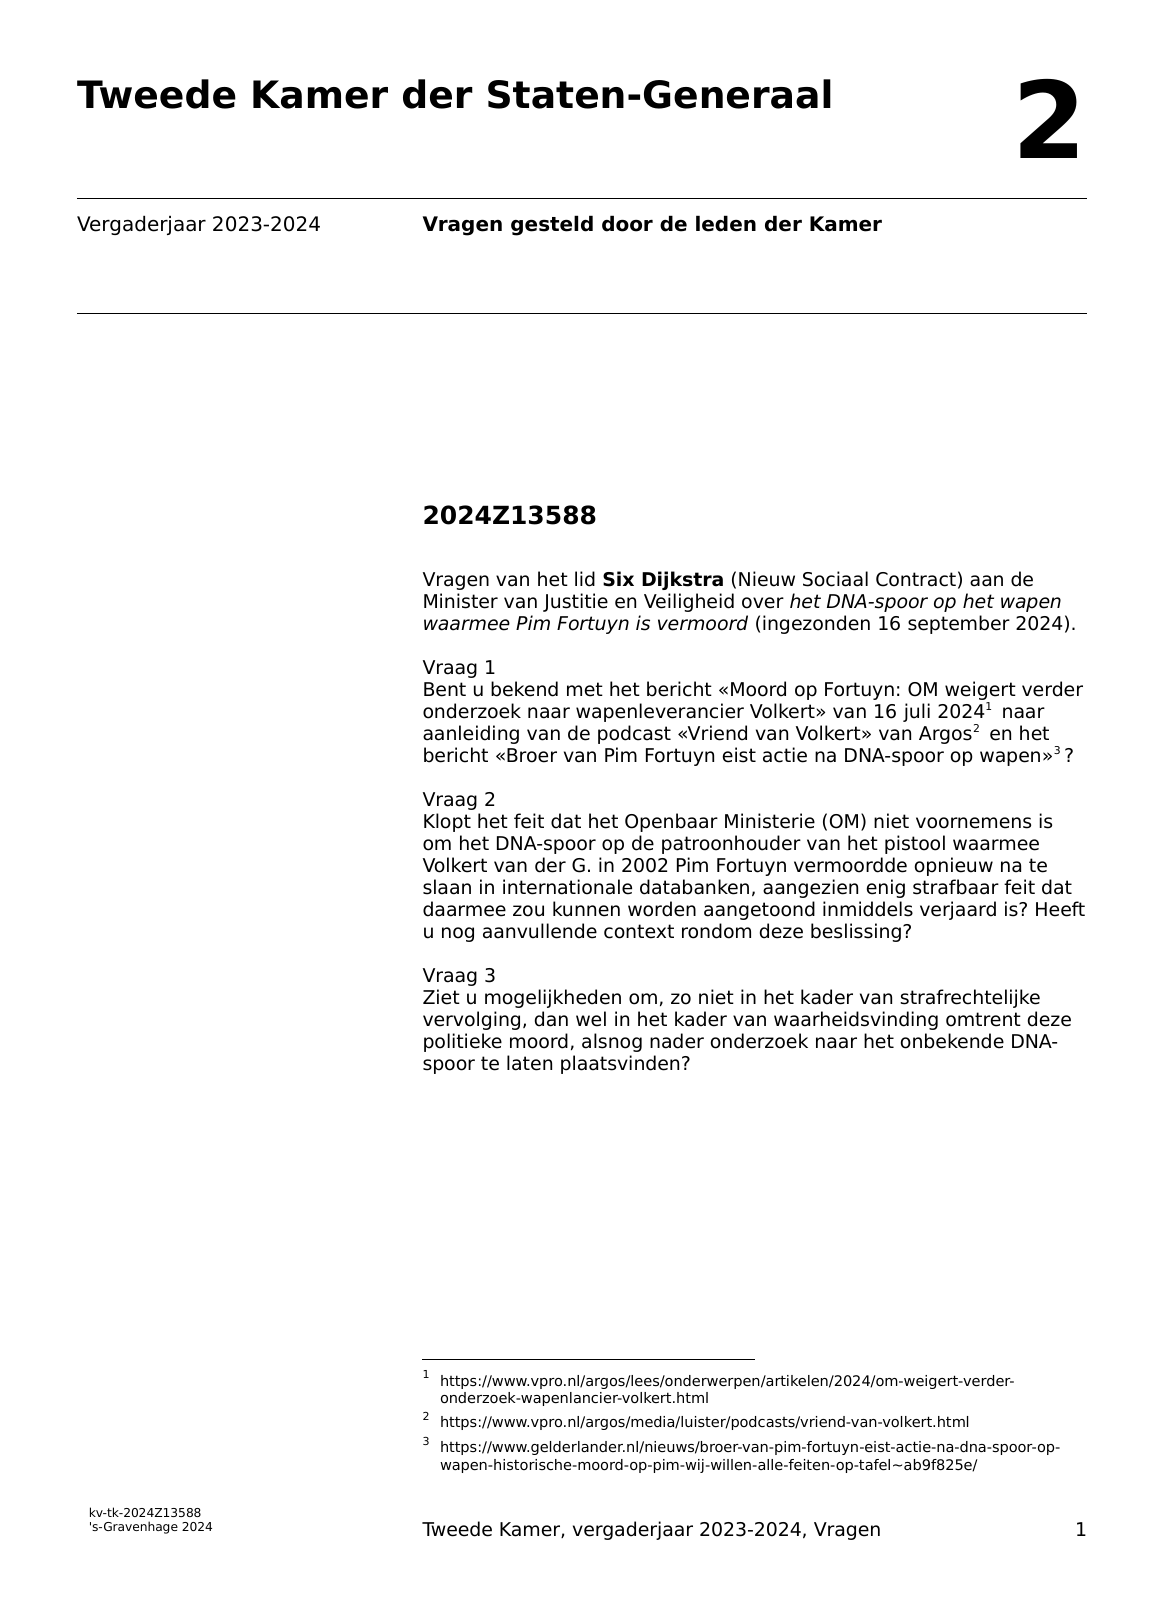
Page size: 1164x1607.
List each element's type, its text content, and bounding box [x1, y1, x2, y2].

table_header 2 [886, 59, 1087, 198]
text https://www.vpro.nl/argos/lees/onderwerpen/artikelen/2024/om-weigert-verder-onderzoek-wapenlancier-volkert.html [422, 1368, 1087, 1407]
text 2024Z13588 [422, 501, 1087, 531]
table_cell Vragen gesteld door de leden der Kamer [422, 199, 1087, 313]
text Vraag 3 [422, 965, 1087, 987]
text https://www.gelderlander.nl/nieuws/broer-van-pim-fortuyn-eist-actie-na-dna-spoor-op-wapen-historische-moord-op-pim-wij-willen-alle-feiten-op-tafel~ab9f825e/ [422, 1435, 1087, 1474]
text Ziet u mogelijkheden om, zo niet in het kader van strafrechtelijke vervolging, dan wel in het kader van waarheidsvinding omtrent deze politieke moord, alsnog nader onderzoek naar het onbekende DNA-spoor te laten plaatsvinden? [422, 987, 1087, 1075]
table_header Tweede Kamer der Staten-Generaal [77, 59, 886, 198]
text 's-Gravenhage 2024 [88, 1520, 323, 1534]
text Klopt het feit dat het Openbaar Ministerie (OM) niet voornemens is om het DNA-spoor op de patroonhouder van het pistool waarmee Volkert van der G. in 2002 Pim Fortuyn vermoordde opnieuw na te slaan in internationale databanken, aangezien enig strafbaar feit dat daarmee zou kunnen worden aangetoond inmiddels verjaard is? Heeft u nog aanvullende context rondom deze beslissing? [422, 811, 1087, 943]
text kv-tk-2024Z13588 [88, 1506, 323, 1520]
text https://www.vpro.nl/argos/media/luister/podcasts/vriend-van-volkert.html [422, 1410, 1087, 1432]
text Vraag 2 [422, 789, 1087, 811]
text Vragen van het lid Six Dijkstra (Nieuw Sociaal Contract) aan de Minister van Justitie en Veiligheid over het DNA-spoor op het wapen waarmee Pim Fortuyn is vermoord (ingezonden 16 september 2024). [422, 569, 1087, 635]
text Bent u bekend met het bericht «Moord op Fortuyn: OM weigert verder onderzoek naar wapenleverancier Volkert» van 16 juli 2024 naar aanleiding van de podcast «Vriend van Volkert» van Argos en het bericht «Broer van Pim Fortuyn eist actie na DNA-spoor op wapen»? [422, 679, 1087, 767]
text Vraag 1 [422, 657, 1087, 679]
table_cell Vergaderjaar 2023-2024 [77, 199, 422, 313]
